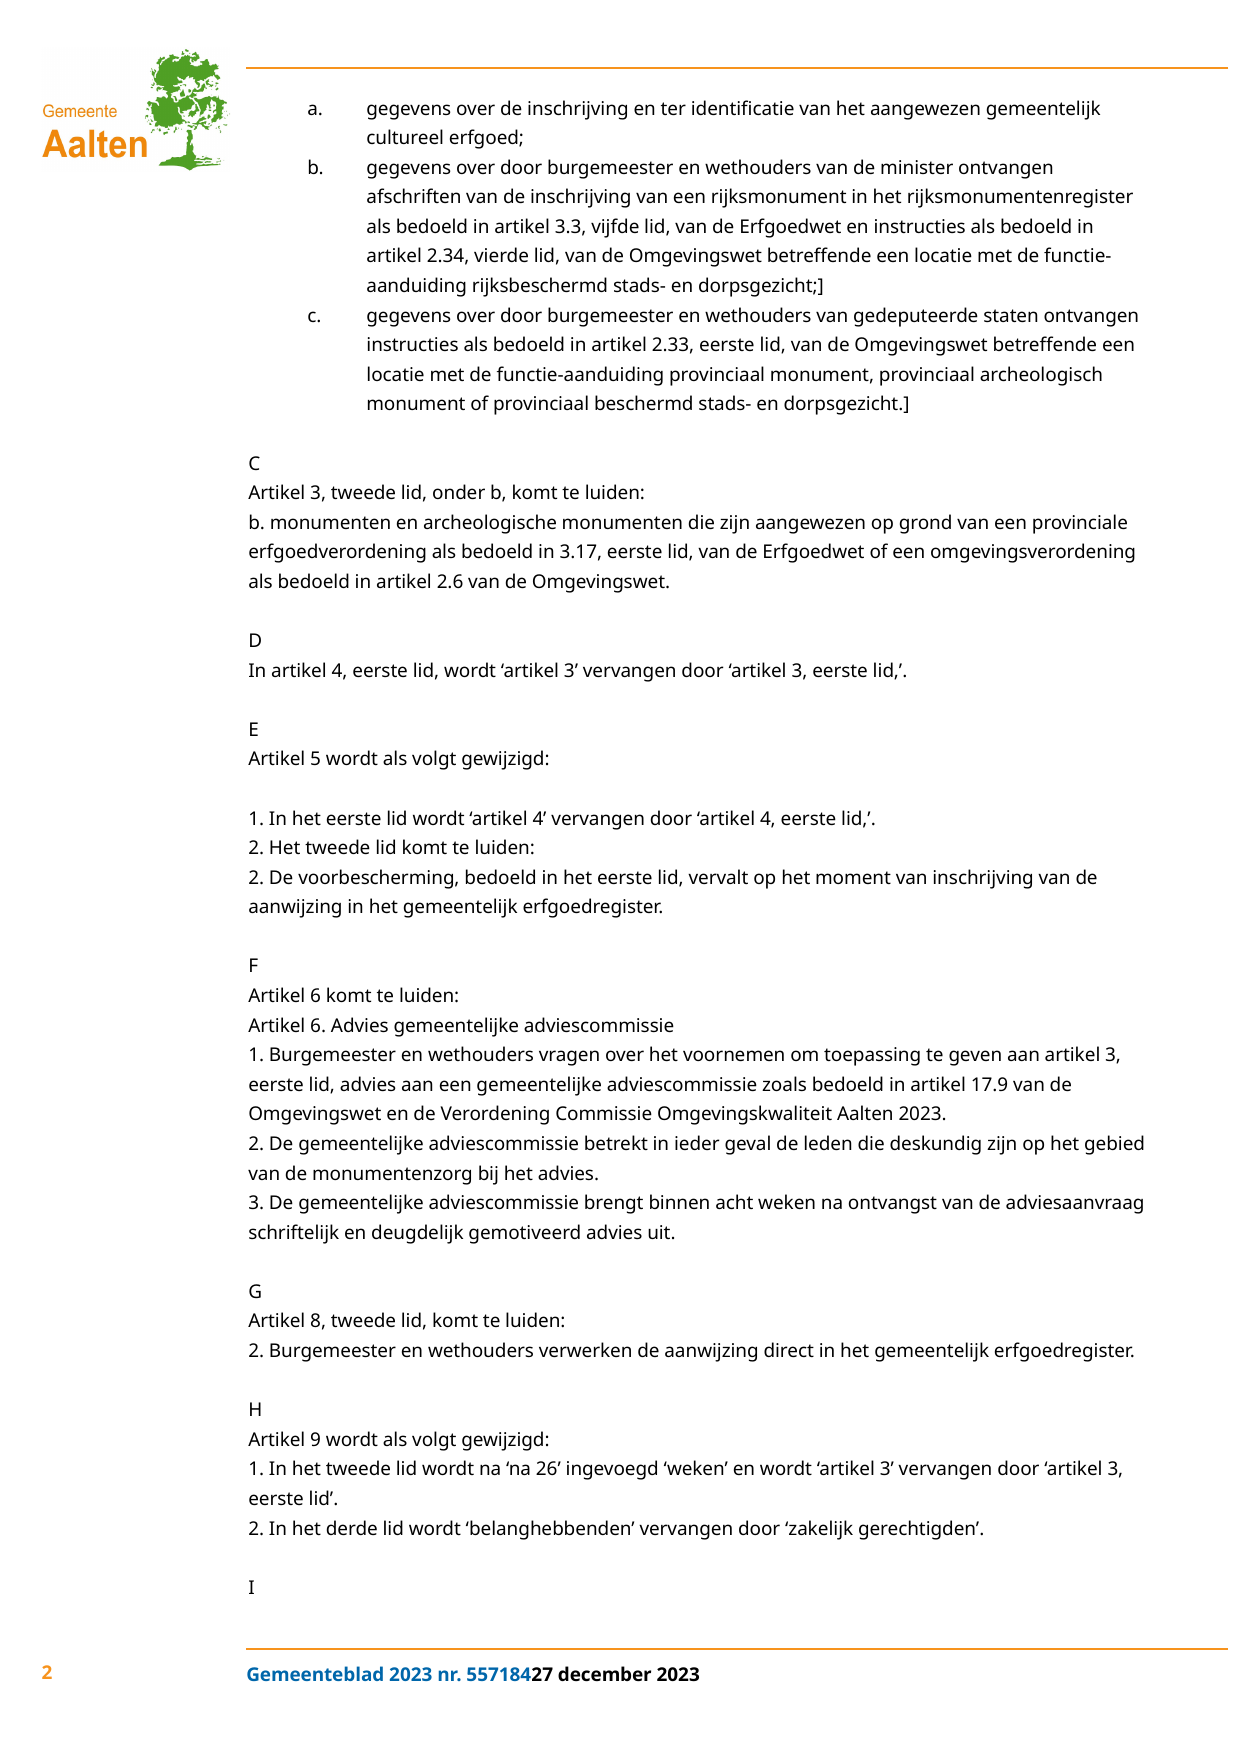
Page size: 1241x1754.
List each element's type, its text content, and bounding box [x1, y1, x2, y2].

text C [248, 450, 1152, 476]
list gegevens over door burgemeester en wethouders van gedeputeerde staten ontvangen instructies als bedoeld in artikel 2.33, eerste lid, van de Omgevingswet betreffende een locatie met de functie-aanduiding provinciaal monument, provinciaal archeologisch monument of provinciaal beschermd stads- en dorpsgezicht.] [307, 302, 1152, 416]
text E [248, 716, 1152, 742]
text G [248, 1278, 1152, 1304]
text 3. De gemeentelijke adviescommissie brengt binnen acht weken na ontvangst van de adviesaanvraag schriftelijk en deugdelijk gemotiveerd advies uit. [248, 1189, 1152, 1245]
text Artikel 5 wordt als volgt gewijzigd: [248, 746, 1152, 771]
text F [248, 953, 1152, 978]
text D [248, 627, 1152, 653]
text 2. Burgemeester en wethouders verwerken de aanwijzing direct in het gemeentelijk erfgoedregister. [248, 1337, 1152, 1363]
text 2. De gemeentelijke adviescommissie betrekt in ieder geval de leden die deskundig zijn op het gebied van de monumentenzorg bij het advies. [248, 1130, 1152, 1186]
text 1. In het tweede lid wordt na ‘na 26’ ingevoegd ‘weken’ en wordt ‘artikel 3’ vervangen door ‘artikel 3, eerste lid’. [248, 1456, 1152, 1511]
list gegevens over door burgemeester en wethouders van de minister ontvangen afschriften van de inschrijving van een rijksmonument in het rijksmonumentenregister als bedoeld in artikel 3.3, vijfde lid, van de Erfgoedwet en instructies als bedoeld in artikel 2.34, vierde lid, van de Omgevingswet betreffende een locatie met de functie-aanduiding rijksbeschermd stads- en dorpsgezicht;] [307, 154, 1152, 298]
text 1. Burgemeester en wethouders vragen over het voornemen om toepassing te geven aan artikel 3, eerste lid, advies aan een gemeentelijke adviescommissie zoals bedoeld in artikel 17.9 van de Omgevingswet en de Verordening Commissie Omgevingskwaliteit Aalten 2023. [248, 1041, 1152, 1126]
text 2. Het tweede lid komt te luiden: [248, 834, 1152, 860]
list gegevens over de inschrijving en ter identificatie van het aangewezen gemeentelijk cultureel erfgoed; [307, 95, 1152, 150]
picture [41, 47, 231, 172]
text In artikel 4, eerste lid, wordt ‘artikel 3’ vervangen door ‘artikel 3, eerste lid,’. [248, 657, 1152, 683]
text I [248, 1574, 1152, 1600]
text Artikel 3, tweede lid, onder b, komt te luiden: [248, 479, 1152, 505]
text H [248, 1396, 1152, 1422]
text 2. De voorbescherming, bedoeld in het eerste lid, vervalt op het moment van inschrijving van de aanwijzing in het gemeentelijk erfgoedregister. [248, 864, 1152, 919]
text b. monumenten en archeologische monumenten die zijn aangewezen op grond van een provinciale erfgoedverordening als bedoeld in 3.17, eerste lid, van de Erfgoedwet of een omgevingsverordening als bedoeld in artikel 2.6 van de Omgevingswet. [248, 509, 1152, 594]
text Artikel 9 wordt als volgt gewijzigd: [248, 1426, 1152, 1452]
text Artikel 8, tweede lid, komt te luiden: [248, 1308, 1152, 1333]
text Artikel 6. Advies gemeentelijke adviescommissie [248, 1012, 1152, 1038]
text 2. In het derde lid wordt ‘belanghebbenden’ vervangen door ‘zakelijk gerechtigden’. [248, 1515, 1152, 1541]
text Artikel 6 komt te luiden: [248, 982, 1152, 1008]
text 1. In het eerste lid wordt ‘artikel 4’ vervangen door ‘artikel 4, eerste lid,’. [248, 805, 1152, 831]
